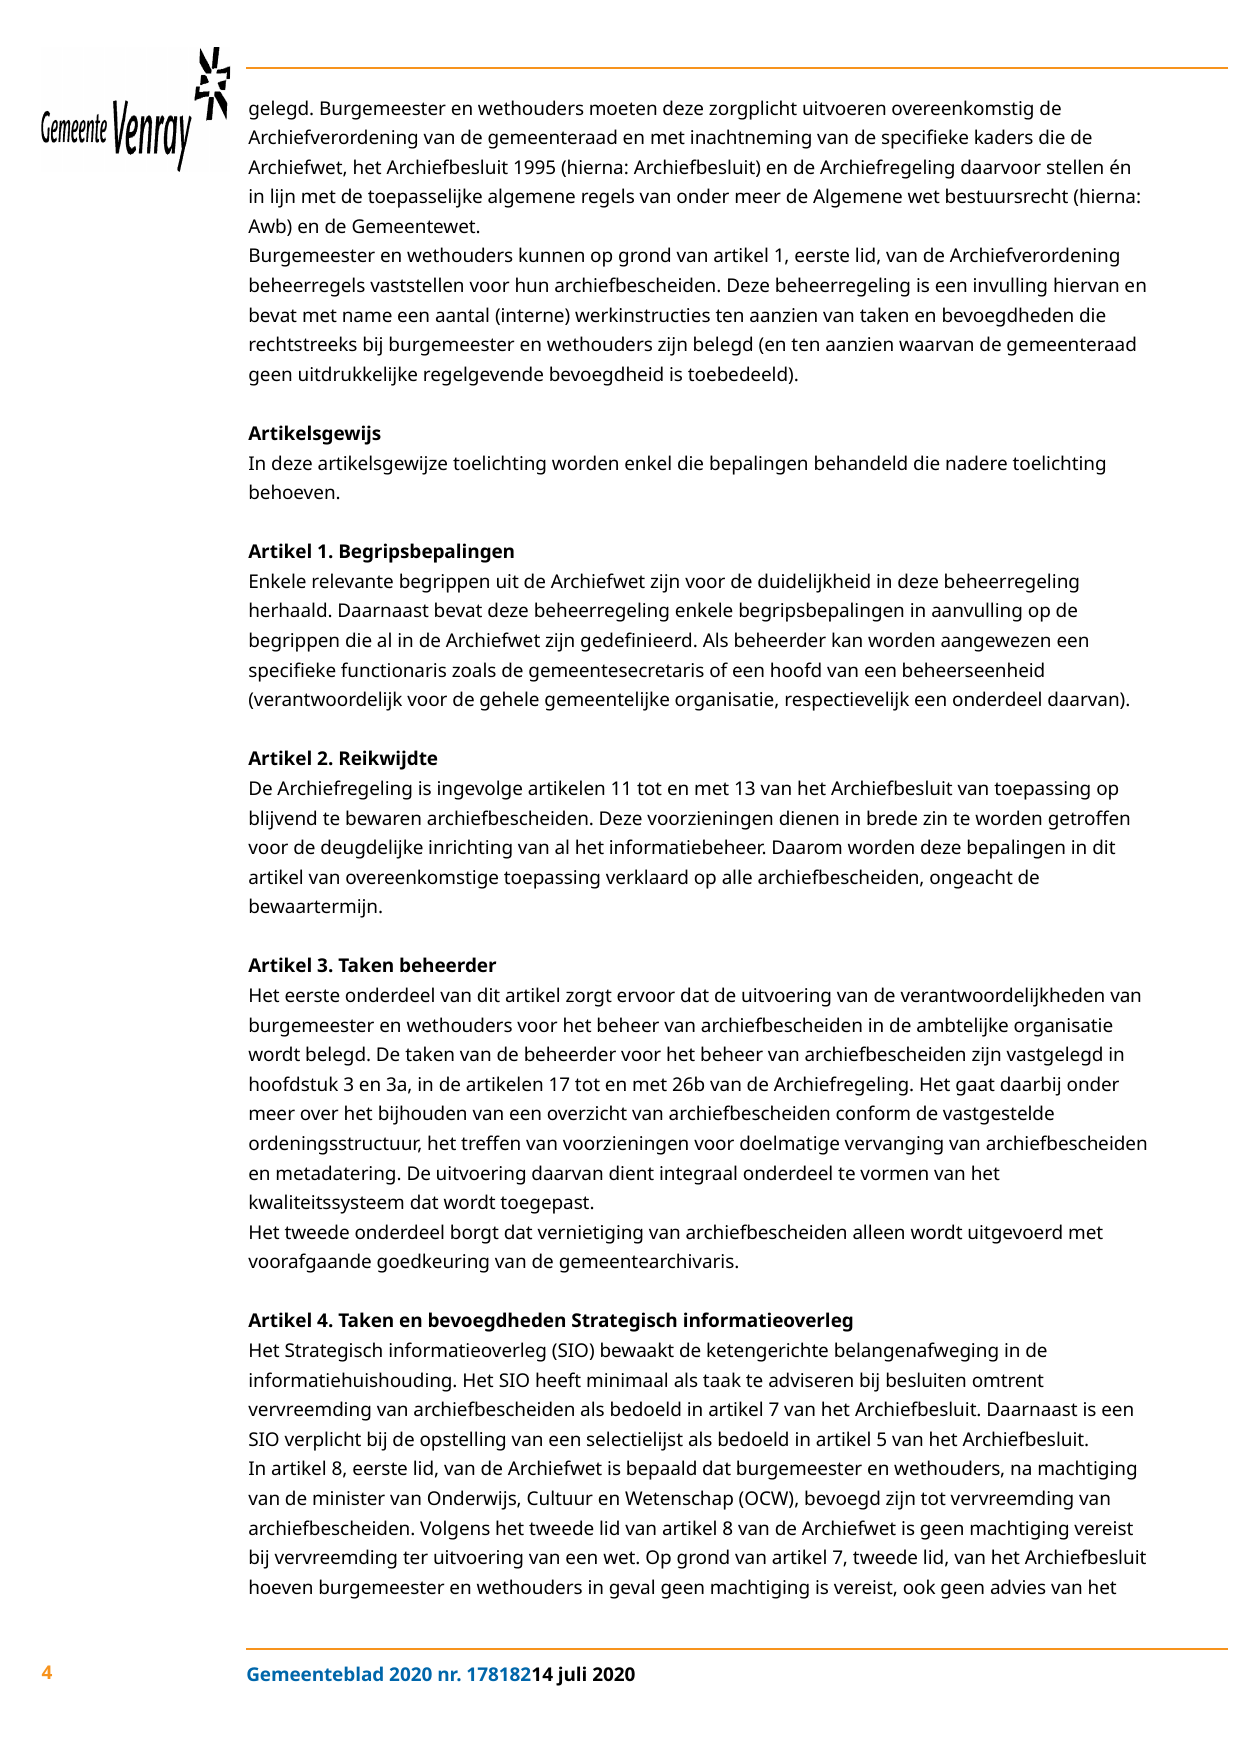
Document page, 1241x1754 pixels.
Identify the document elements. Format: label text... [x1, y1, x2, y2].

text Het tweede onderdeel borgt dat vernietiging van archiefbescheiden alleen wordt uitgevoerd met voorafgaande goedkeuring van de gemeentearchivaris. [248, 1219, 1152, 1274]
text Enkele relevante begrippen uit de Archiefwet zijn voor de duidelijkheid in deze beheerregeling herhaald. Daarnaast bevat deze beheerregeling enkele begripsbepalingen in aanvulling op de begrippen die al in de Archiefwet zijn gedefinieerd. Als beheerder kan worden aangewezen een specifieke functionaris zoals de gemeentesecretaris of een hoofd van een beheerseenheid (verantwoordelijk voor de gehele gemeentelijke organisatie, respectievelijk een onderdeel daarvan). [248, 568, 1152, 712]
text De Archiefregeling is ingevolge artikelen 11 tot en met 13 van het Archiefbesluit van toepassing op blijvend te bewaren archiefbescheiden. Deze voorzieningen dienen in brede zin te worden getroffen voor de deugdelijke inrichting van al het informatiebeheer. Daarom worden deze bepalingen in dit artikel van overeenkomstige toepassing verklaard op alle archiefbescheiden, ongeacht de bewaartermijn. [248, 775, 1152, 919]
picture [41, 47, 231, 172]
text Artikel 1. Begripsbepalingen [248, 538, 1152, 564]
text Artikelsgewijs [248, 420, 1152, 446]
text In deze artikelsgewijze toelichting worden enkel die bepalingen behandeld die nadere toelichting behoeven. [248, 450, 1152, 505]
text Artikel 3. Taken beheerder [248, 953, 1152, 978]
text gelegd. Burgemeester en wethouders moeten deze zorgplicht uitvoeren overeenkomstig de Archiefverordening van de gemeenteraad en met inachtneming van de specifieke kaders die de Archiefwet, het Archiefbesluit 1995 (hierna: Archiefbesluit) en de Archiefregeling daarvoor stellen én in lijn met de toepasselijke algemene regels van onder meer de Algemene wet bestuursrecht (hierna: Awb) en de Gemeentewet. [248, 95, 1152, 239]
text Het eerste onderdeel van dit artikel zorgt ervoor dat de uitvoering van de verantwoordelijkheden van burgemeester en wethouders voor het beheer van archiefbescheiden in de ambtelijke organisatie wordt belegd. De taken van de beheerder voor het beheer van archiefbescheiden zijn vastgelegd in hoofdstuk 3 en 3a, in de artikelen 17 tot en met 26b van de Archiefregeling. Het gaat daarbij onder meer over het bijhouden van een overzicht van archiefbescheiden conform de vastgestelde ordeningsstructuur, het treffen van voorzieningen voor doelmatige vervanging van archiefbescheiden en metadatering. De uitvoering daarvan dient integraal onderdeel te vormen van het kwaliteitssysteem dat wordt toegepast. [248, 982, 1152, 1215]
text Het Strategisch informatieoverleg (SIO) bewaakt de ketengerichte belangenafweging in de informatiehuishouding. Het SIO heeft minimaal als taak te adviseren bij besluiten omtrent vervreemding van archiefbescheiden als bedoeld in artikel 7 van het Archiefbesluit. Daarnaast is een SIO verplicht bij de opstelling van een selectielijst als bedoeld in artikel 5 van het Archiefbesluit. [248, 1337, 1152, 1452]
text Artikel 4. Taken en bevoegdheden Strategisch informatieoverleg [248, 1308, 1152, 1333]
text In artikel 8, eerste lid, van de Archiefwet is bepaald dat burgemeester en wethouders, na machtiging van de minister van Onderwijs, Cultuur en Wetenschap (OCW), bevoegd zijn tot vervreemding van archiefbescheiden. Volgens het tweede lid van artikel 8 van de Archiefwet is geen machtiging vereist bij vervreemding ter uitvoering van een wet. Op grond van artikel 7, tweede lid, van het Archiefbesluit hoeven burgemeester en wethouders in geval geen machtiging is vereist, ook geen advies van het [248, 1456, 1152, 1600]
text Artikel 2. Reikwijdte [248, 746, 1152, 771]
text Burgemeester en wethouders kunnen op grond van artikel 1, eerste lid, van de Archiefverordening beheerregels vaststellen voor hun archiefbescheiden. Deze beheerregeling is een invulling hiervan en bevat met name een aantal (interne) werkinstructies ten aanzien van taken en bevoegdheden die rechtstreeks bij burgemeester en wethouders zijn belegd (en ten aanzien waarvan de gemeenteraad geen uitdrukkelijke regelgevende bevoegdheid is toebedeeld). [248, 243, 1152, 387]
